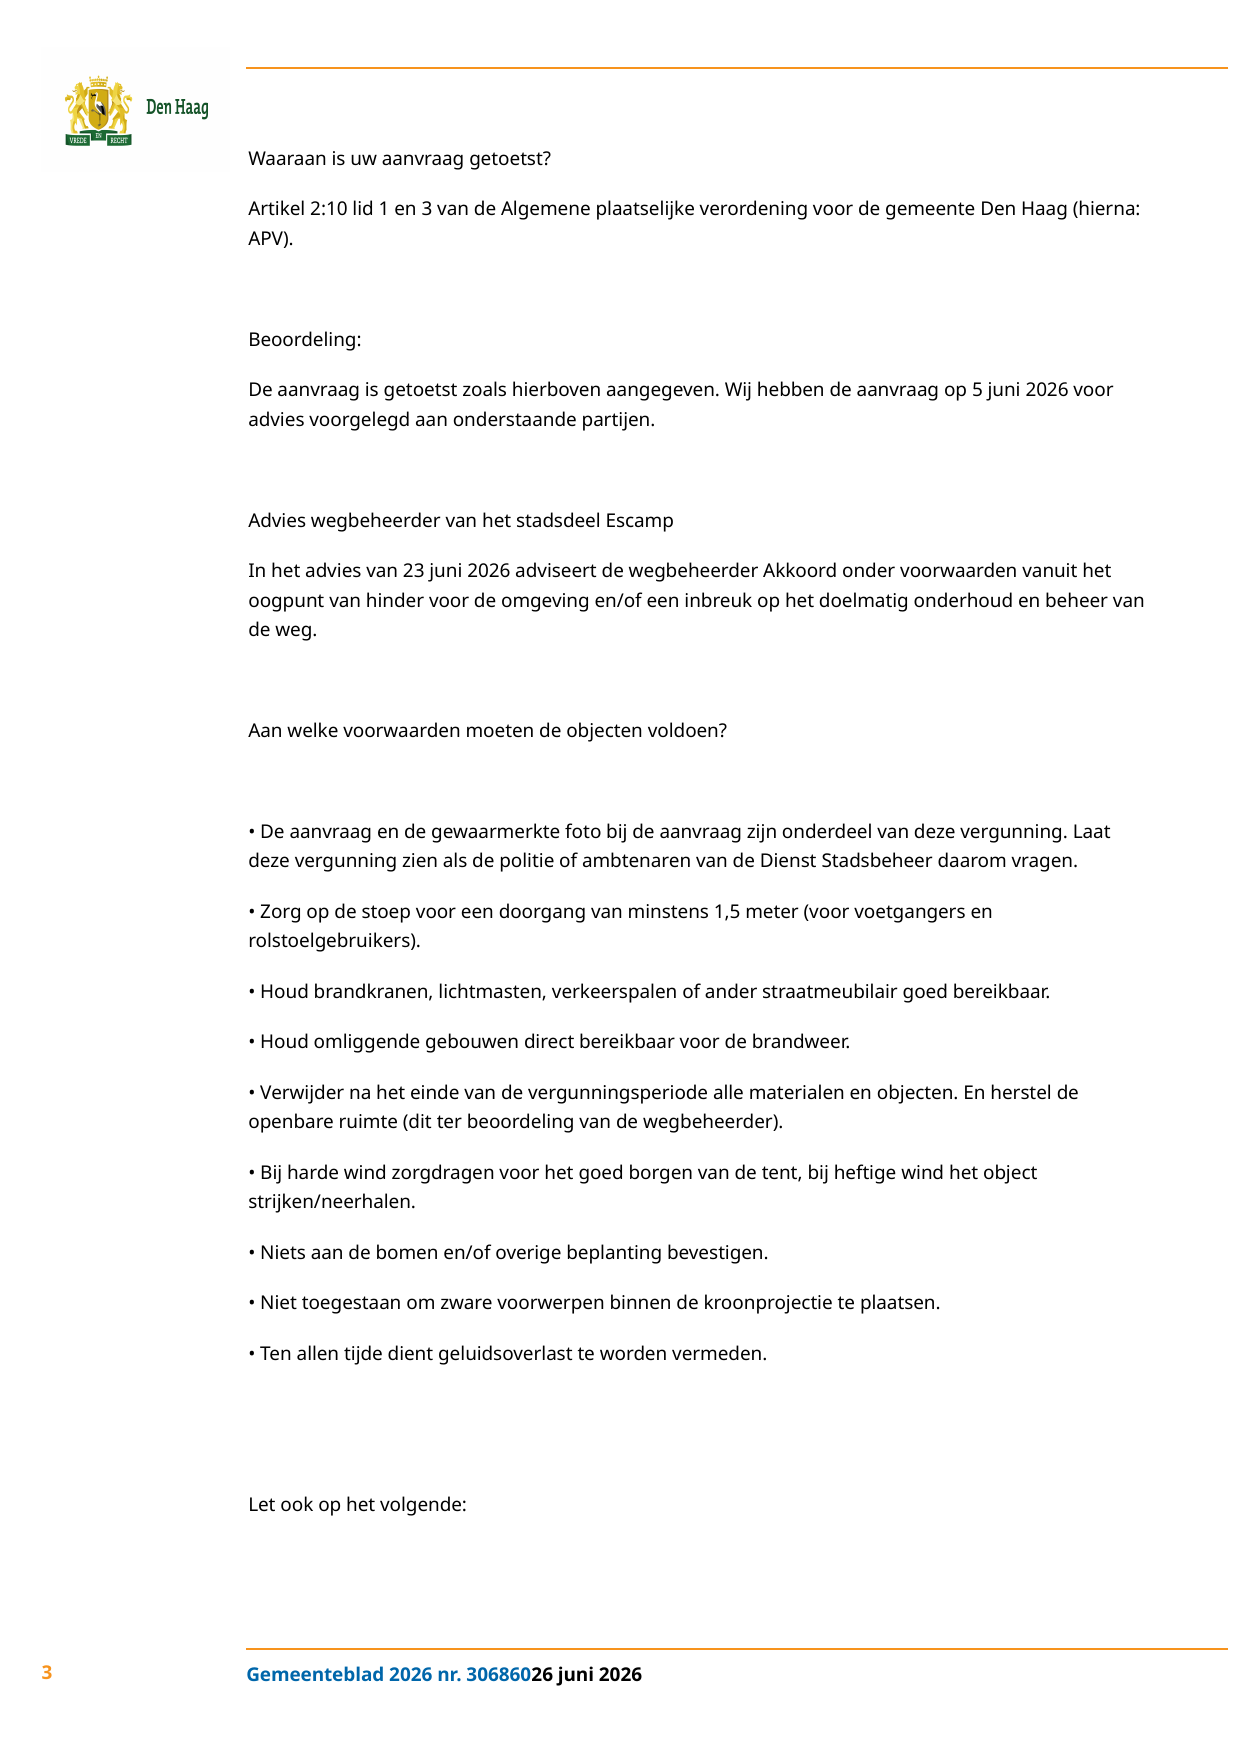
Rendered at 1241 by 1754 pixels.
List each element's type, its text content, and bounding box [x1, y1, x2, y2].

text Let ook op het volgende: [248, 1491, 1152, 1517]
text • Ten allen tijde dient geluidsoverlast te worden vermeden. [248, 1340, 1152, 1366]
text Advies wegbeheerder van het stadsdeel Escamp [248, 507, 1152, 533]
text Artikel 2:10 lid 1 en 3 van de Algemene plaatselijke verordening voor de gemeente Den Haag (hierna: APV). [248, 196, 1152, 251]
text • Zorg op de stoep voor een doorgang van minstens 1,5 meter (voor voetgangers en rolstoelgebruikers). [248, 898, 1152, 953]
text • Houd omliggende gebouwen direct bereikbaar voor de brandweer. [248, 1028, 1152, 1054]
text • Niet toegestaan om zware voorwerpen binnen de kroonprojectie te plaatsen. [248, 1289, 1152, 1315]
text • Niets aan de bomen en/of overige beplanting bevestigen. [248, 1239, 1152, 1265]
text • Bij harde wind zorgdragen voor het goed borgen van de tent, bij heftige wind het object strijken/neerhalen. [248, 1159, 1152, 1214]
text De aanvraag is getoetst zoals hierboven aangegeven. Wij hebben de aanvraag op 5 juni 2026 voor advies voorgelegd aan onderstaande partijen. [248, 376, 1152, 432]
text Waaraan is uw aanvraag getoetst? [248, 145, 1152, 171]
text In het advies van 23 juni 2026 adviseert de wegbeheerder Akkoord onder voorwaarden vanuit het oogpunt van hinder voor de omgeving en/of een inbreuk op het doelmatig onderhoud en beheer van de weg. [248, 557, 1152, 642]
picture [41, 47, 231, 172]
text • De aanvraag en de gewaarmerkte foto bij de aanvraag zijn onderdeel van deze vergunning. Laat deze vergunning zien als de politie of ambtenaren van de Dienst Stadsbeheer daarom vragen. [248, 818, 1152, 873]
text • Houd brandkranen, lichtmasten, verkeerspalen of ander straatmeubilair goed bereikbaar. [248, 978, 1152, 1004]
text Aan welke voorwaarden moeten de objecten voldoen? [248, 717, 1152, 743]
text Beoordeling: [248, 326, 1152, 352]
text • Verwijder na het einde van de vergunningsperiode alle materialen en objecten. En herstel de openbare ruimte (dit ter beoordeling van de wegbeheerder). [248, 1079, 1152, 1134]
